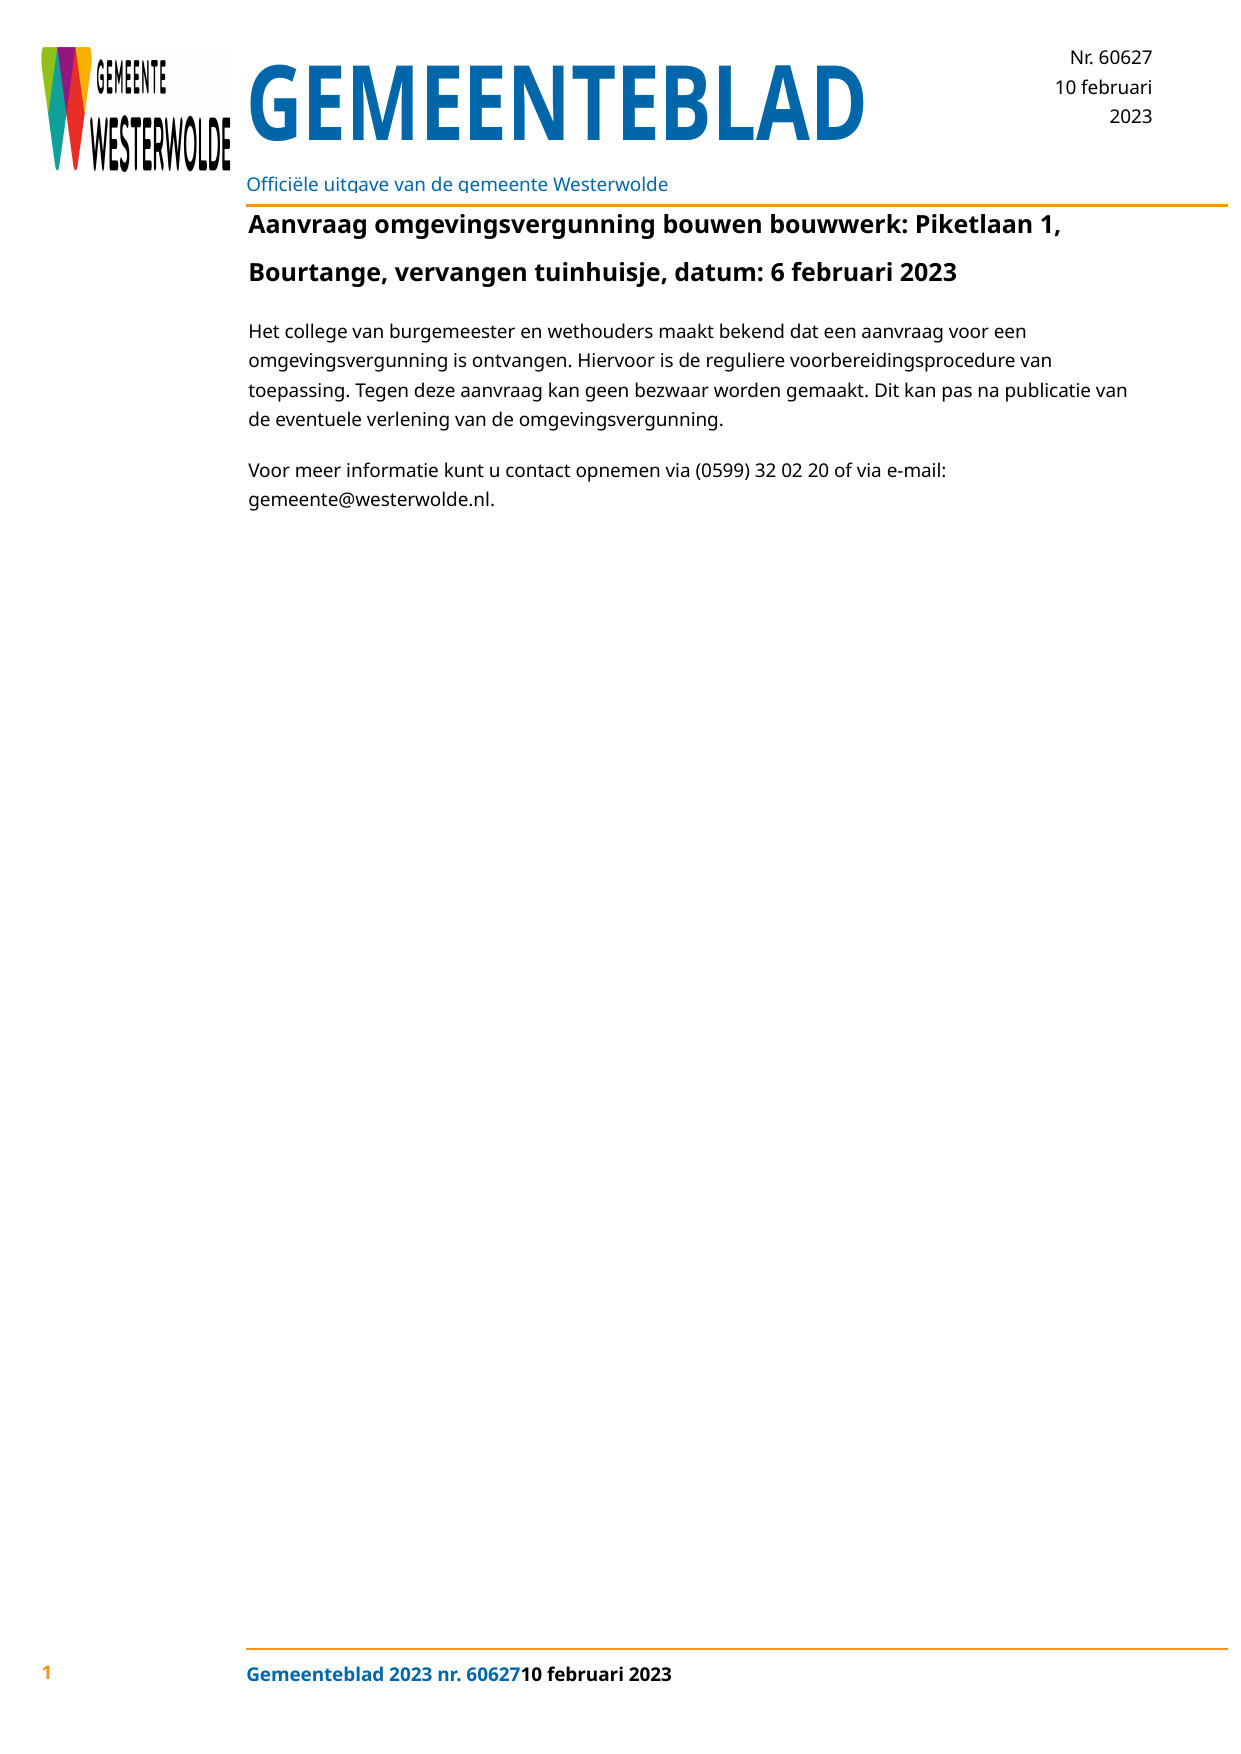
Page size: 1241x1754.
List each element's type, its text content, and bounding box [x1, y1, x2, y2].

text Het college van burgemeester en wethouders maakt bekend dat een aanvraag voor een omgevingsvergunning is ontvangen. Hiervoor is de reguliere voorbereidingsprocedure van toepassing. Tegen deze aanvraag kan geen bezwaar worden gemaakt. Dit kan pas na publicatie van de eventuele verlening van de omgevingsvergunning. [248, 318, 1152, 432]
text Aanvraag omgevingsvergunning bouwen bouwwerk: Piketlaan 1, Bourtange, vervangen tuinhuisje, datum: 6 februari 2023 [248, 207, 1152, 288]
text Voor meer informatie kunt u contact opnemen via (0599) 32 02 20 of via e-mail: gemeente@westerwolde.nl. [248, 457, 1152, 512]
picture [41, 47, 231, 172]
